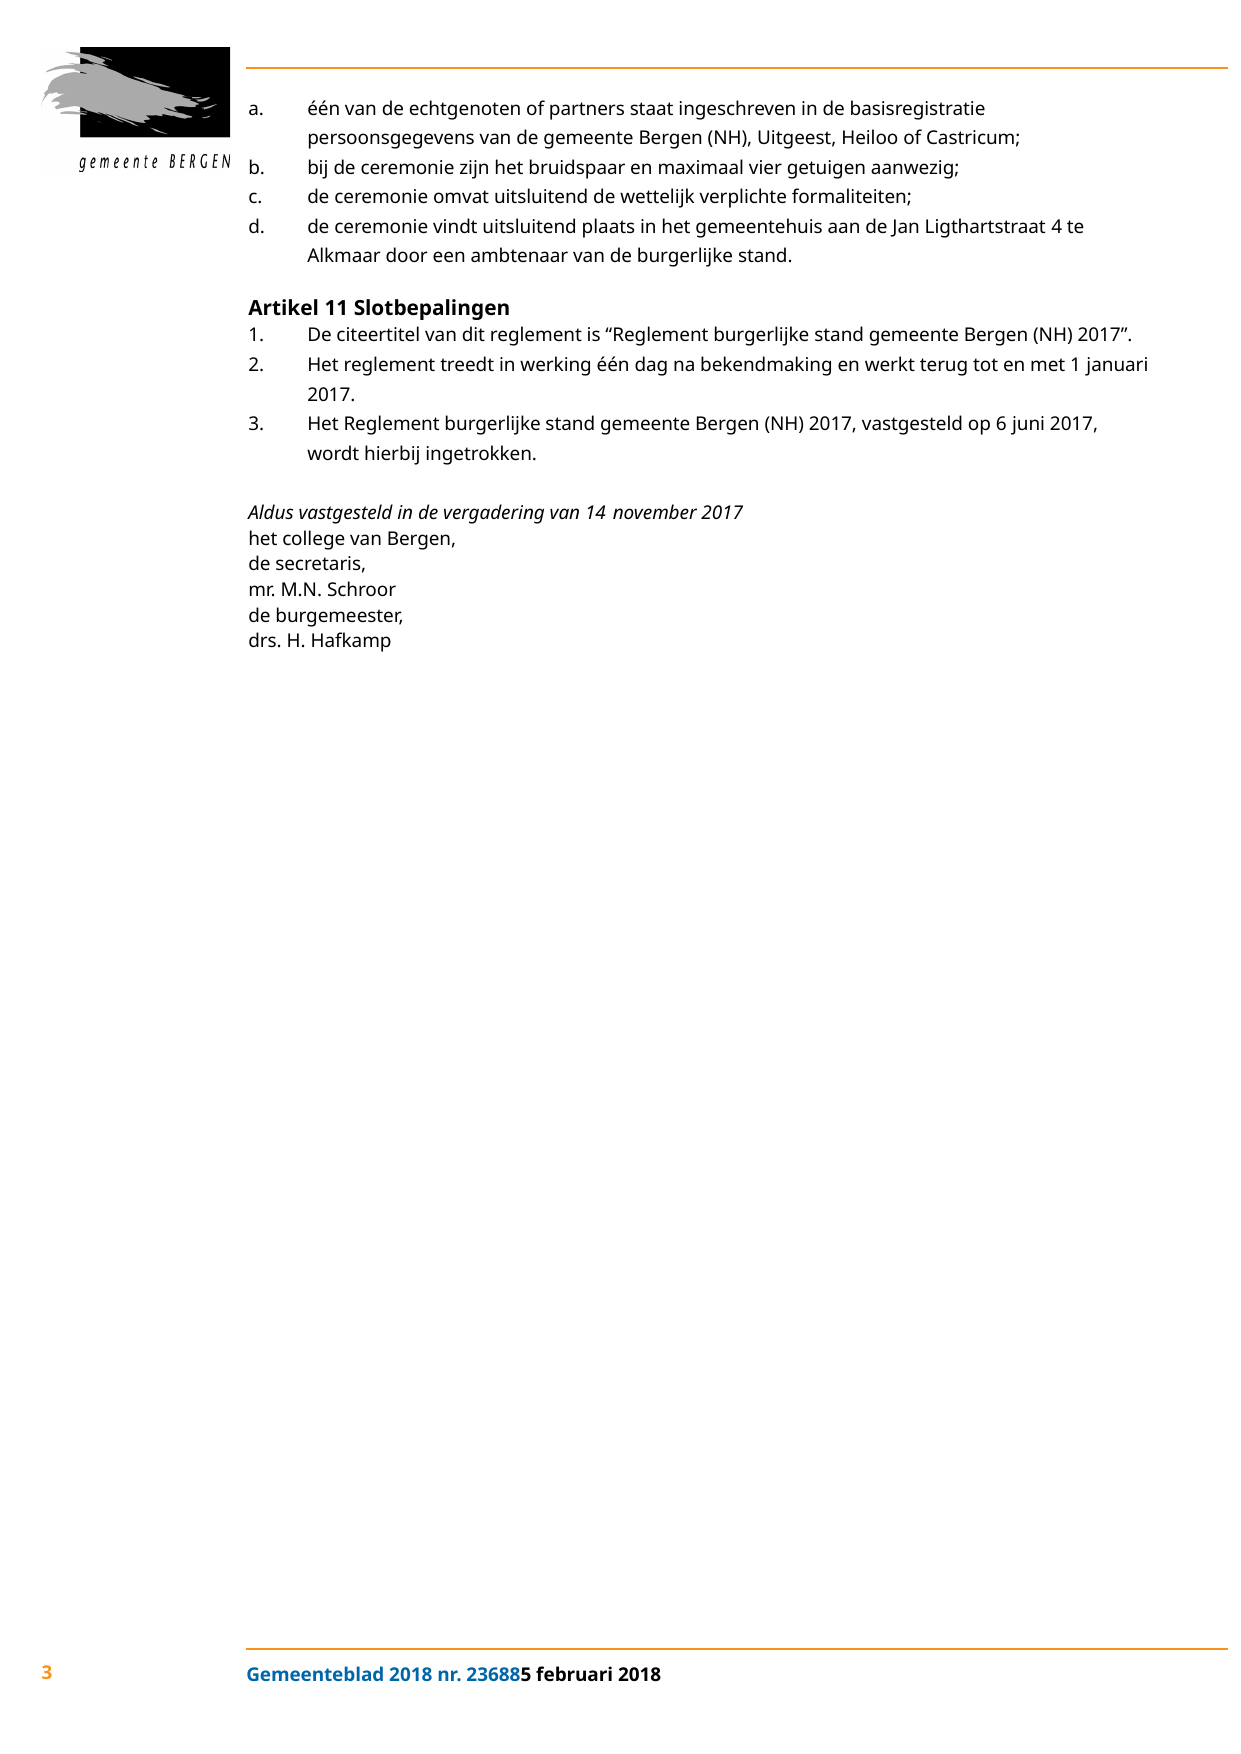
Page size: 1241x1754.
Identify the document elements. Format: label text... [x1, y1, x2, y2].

picture [41, 47, 231, 172]
text Artikel 11 Slotbepalingen [248, 293, 1152, 322]
text de burgemeester, [248, 602, 1152, 628]
text Aldus vastgesteld in de vergadering van 14 november 2017 [248, 499, 1152, 525]
list de ceremonie vindt uitsluitend plaats in het gemeentehuis aan de Jan Ligthartstraat 4 te Alkmaar door een ambtenaar van de burgerlijke stand. [248, 213, 1152, 268]
text drs. H. Hafkamp [248, 628, 1152, 653]
list De citeertitel van dit reglement is “Reglement burgerlijke stand gemeente Bergen (NH) 2017”. [248, 322, 1152, 347]
text mr. M.N. Schroor [248, 576, 1152, 602]
text het college van Bergen, [248, 525, 1152, 551]
text de secretaris, [248, 551, 1152, 576]
list de ceremonie omvat uitsluitend de wettelijk verplichte formaliteiten; [248, 183, 1152, 209]
list Het reglement treedt in werking één dag na bekendmaking en werkt terug tot en met 1 januari 2017. [248, 351, 1152, 406]
list Het Reglement burgerlijke stand gemeente Bergen (NH) 2017, vastgesteld op 6 juni 2017, wordt hierbij ingetrokken. [248, 410, 1152, 466]
list één van de echtgenoten of partners staat ingeschreven in de basisregistratie persoonsgegevens van de gemeente Bergen (NH), Uitgeest, Heiloo of Castricum; [248, 95, 1152, 150]
list bij de ceremonie zijn het bruidspaar en maximaal vier getuigen aanwezig; [248, 154, 1152, 180]
